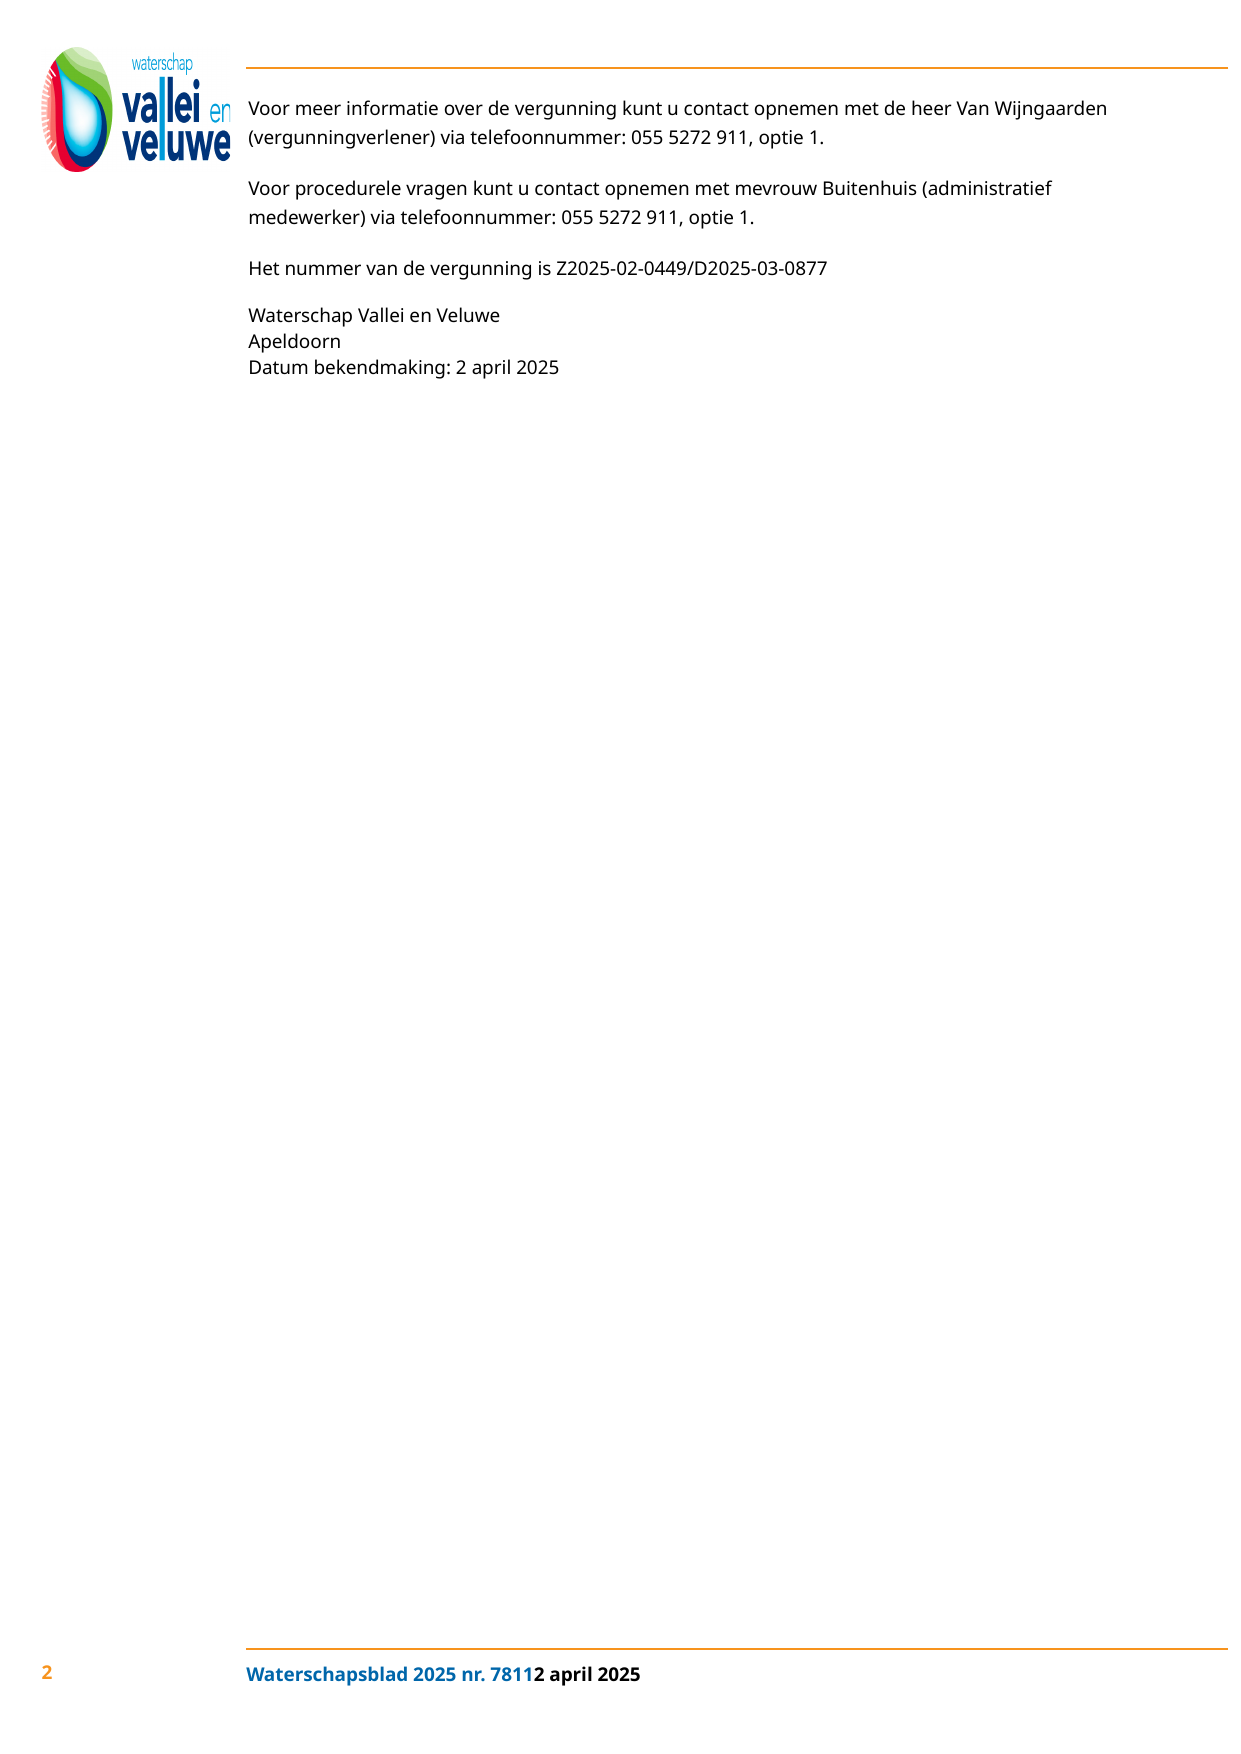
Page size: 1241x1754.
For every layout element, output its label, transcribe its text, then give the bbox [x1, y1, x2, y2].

picture [41, 47, 231, 172]
text Waterschap Vallei en Veluwe [248, 303, 1152, 328]
text Voor meer informatie over de vergunning kunt u contact opnemen met de heer Van Wijngaarden (vergunningverlener) via telefoonnummer: 055 5272 911, optie 1. [248, 95, 1152, 150]
text Voor procedurele vragen kunt u contact opnemen met mevrouw Buitenhuis (administratief medewerker) via telefoonnummer: 055 5272 911, optie 1. [248, 175, 1152, 230]
text Datum bekendmaking: 2 april 2025 [248, 354, 1152, 380]
text Het nummer van de vergunning is Z2025-02-0449/D2025-03-0877 [248, 255, 1152, 281]
text Apeldoorn [248, 328, 1152, 354]
